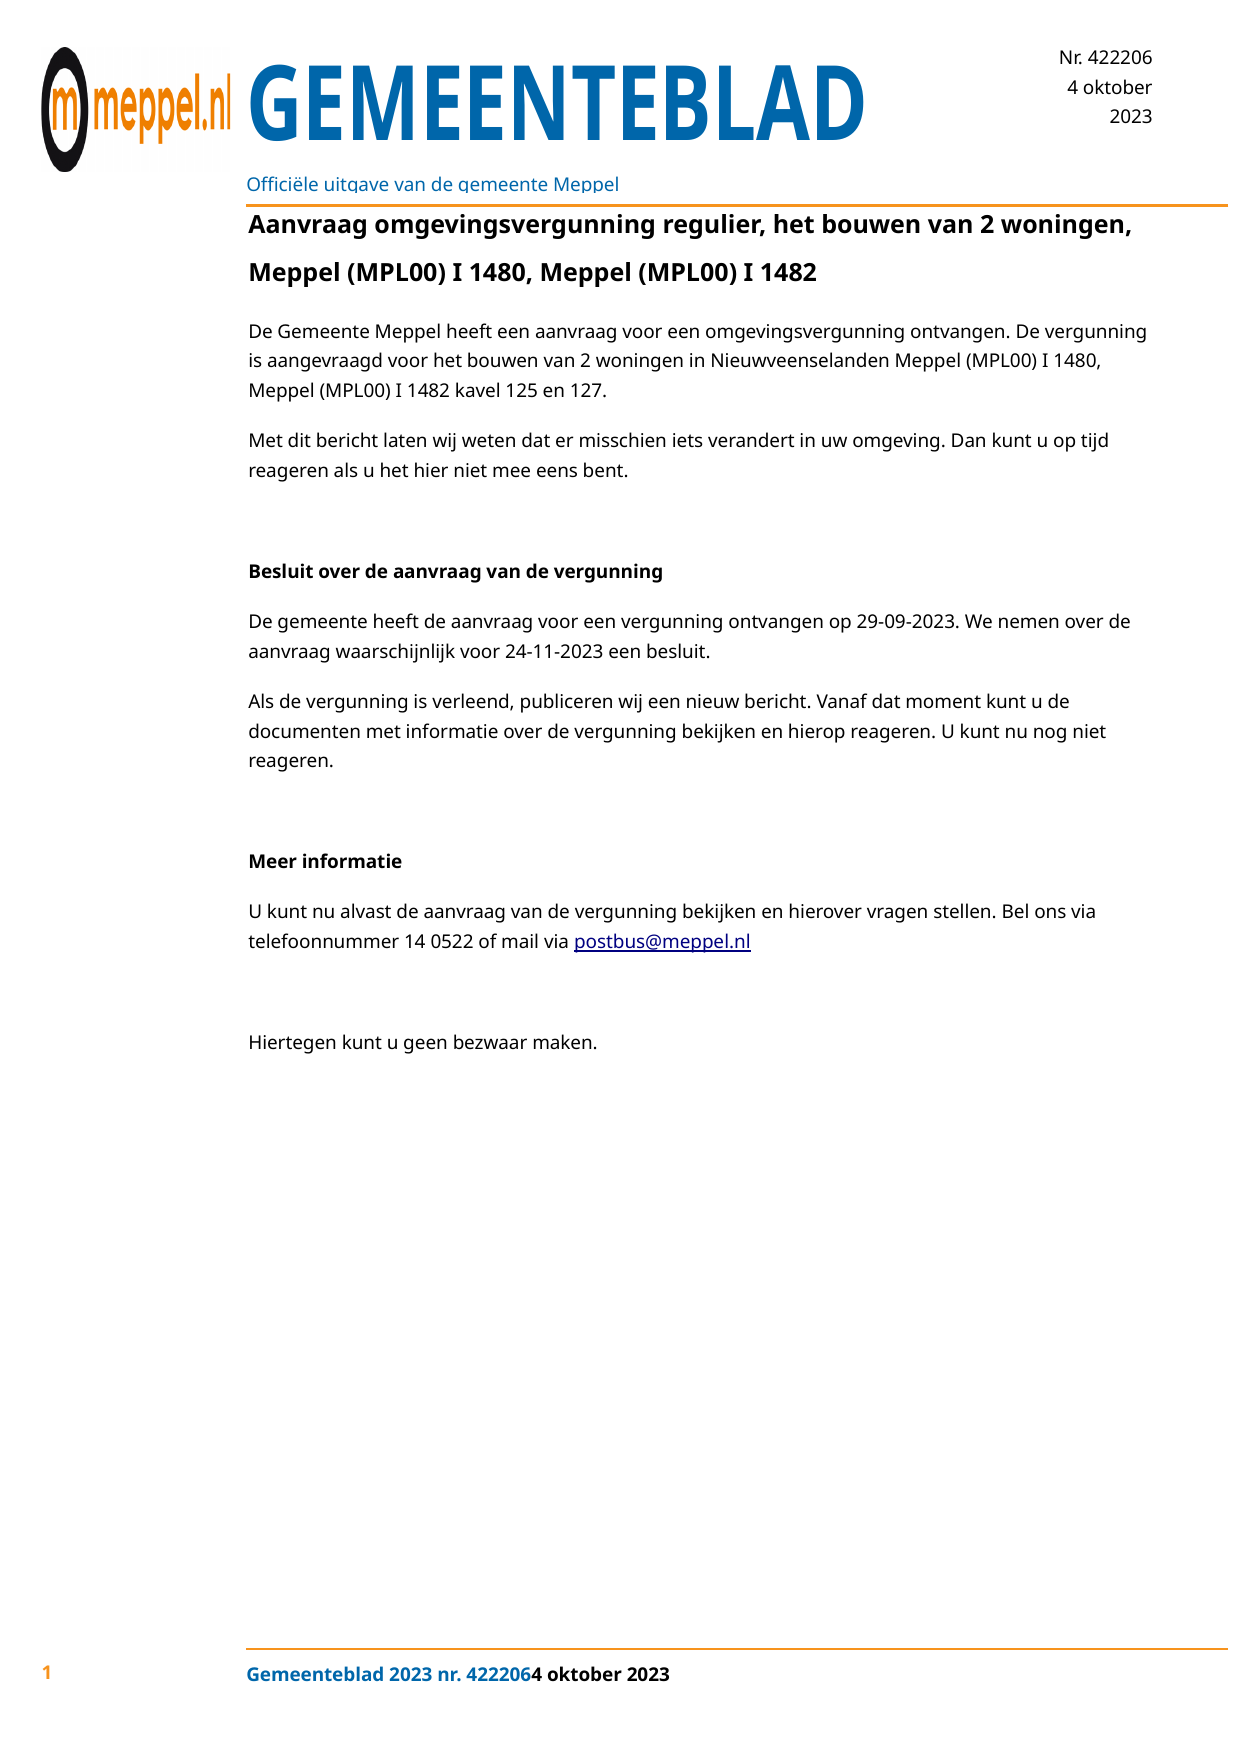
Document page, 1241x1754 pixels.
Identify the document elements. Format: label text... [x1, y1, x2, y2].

text Als de vergunning is verleend, publiceren wij een nieuw bericht. Vanaf dat moment kunt u de documenten met informatie over de vergunning bekijken en hierop reageren. U kunt nu nog niet reageren. [248, 688, 1152, 773]
text Aanvraag omgevingsvergunning regulier, het bouwen van 2 woningen, Meppel (MPL00) I 1480, Meppel (MPL00) I 1482 [248, 207, 1152, 288]
text Meer informatie [248, 848, 1152, 874]
text Met dit bericht laten wij weten dat er misschien iets verandert in uw omgeving. Dan kunt u op tijd reageren als u het hier niet mee eens bent. [248, 427, 1152, 483]
text U kunt nu alvast de aanvraag van de vergunning bekijken en hierover vragen stellen. Bel ons via telefoonnummer 14 0522 of mail via postbus@meppel.nl [248, 899, 1152, 954]
text De Gemeente Meppel heeft een aanvraag voor een omgevingsvergunning ontvangen. De vergunning is aangevraagd voor het bouwen van 2 woningen in Nieuwveenselanden Meppel (MPL00) I 1480, Meppel (MPL00) I 1482 kavel 125 en 127. [248, 318, 1152, 403]
text De gemeente heeft de aanvraag voor een vergunning ontvangen op 29-09-2023. We nemen over de aanvraag waarschijnlijk voor 24-11-2023 een besluit. [248, 608, 1152, 664]
picture [41, 47, 231, 172]
text Besluit over de aanvraag van de vergunning [248, 558, 1152, 584]
text Hiertegen kunt u geen bezwaar maken. [248, 1029, 1152, 1055]
